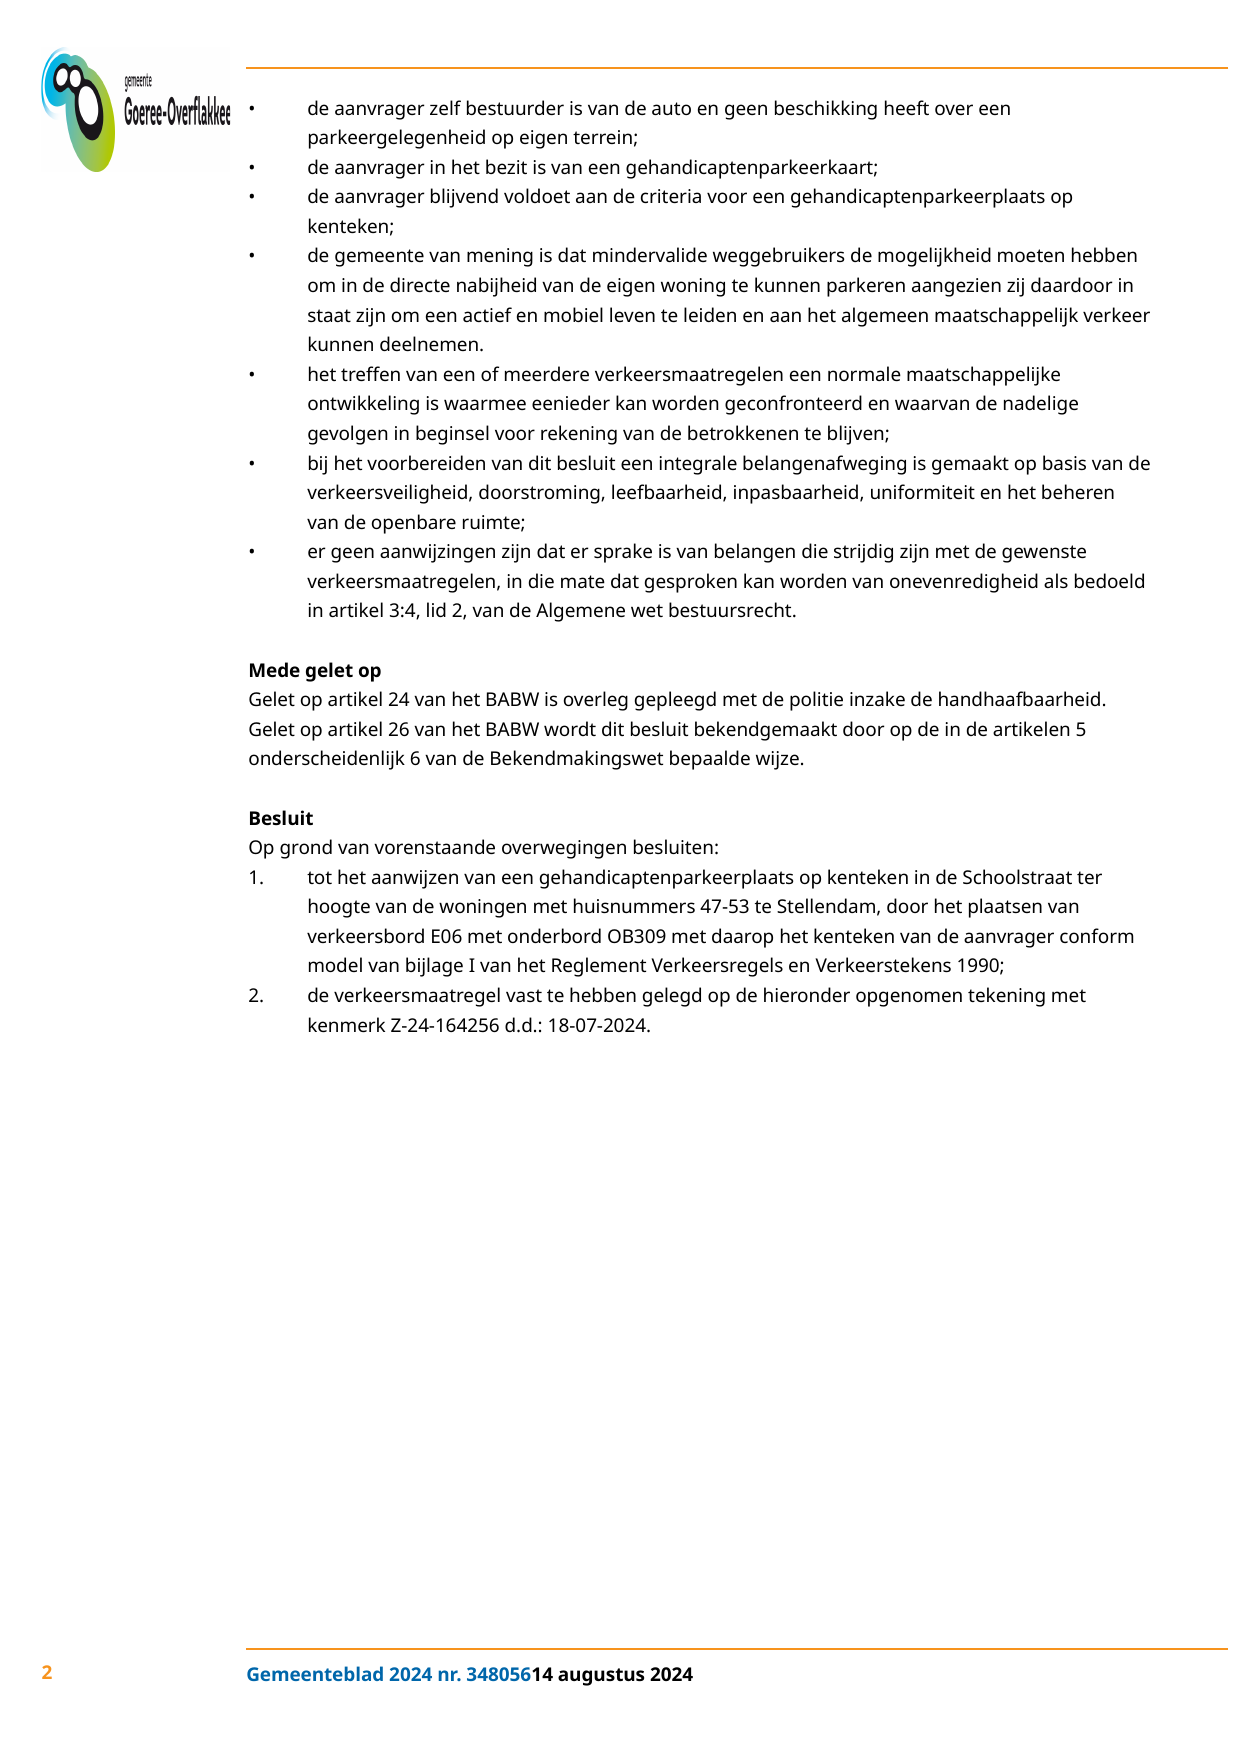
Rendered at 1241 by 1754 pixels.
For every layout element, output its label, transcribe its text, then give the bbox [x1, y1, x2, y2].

list de aanvrager blijvend voldoet aan de criteria voor een gehandicaptenparkeerplaats op kenteken; [248, 183, 1152, 239]
text Op grond van vorenstaande overwegingen besluiten: [248, 834, 1152, 860]
list er geen aanwijzingen zijn dat er sprake is van belangen die strijdig zijn met de gewenste verkeersmaatregelen, in die mate dat gesproken kan worden van onevenredigheid als bedoeld in artikel 3:4, lid 2, van de Algemene wet bestuursrecht. [248, 538, 1152, 623]
list de aanvrager in het bezit is van een gehandicaptenparkeerkaart; [248, 154, 1152, 180]
list de aanvrager zelf bestuurder is van de auto en geen beschikking heeft over een parkeergelegenheid op eigen terrein; [248, 95, 1152, 150]
text Gelet op artikel 26 van het BABW wordt dit besluit bekendgemaakt door op de in de artikelen 5 onderscheidenlijk 6 van de Bekendmakingswet bepaalde wijze. [248, 716, 1152, 771]
text Mede gelet op [248, 657, 1152, 683]
list het treffen van een of meerdere verkeersmaatregelen een normale maatschappelijke ontwikkeling is waarmee eenieder kan worden geconfronteerd en waarvan de nadelige gevolgen in beginsel voor rekening van de betrokkenen te blijven; [248, 361, 1152, 446]
picture [41, 47, 231, 172]
text Besluit [248, 805, 1152, 831]
list tot het aanwijzen van een gehandicaptenparkeerplaats op kenteken in de Schoolstraat ter hoogte van de woningen met huisnummers 47-53 te Stellendam, door het plaatsen van verkeersbord E06 met onderbord OB309 met daarop het kenteken van de aanvrager conform model van bijlage I van het Reglement Verkeersregels en Verkeerstekens 1990; [248, 864, 1152, 978]
list bij het voorbereiden van dit besluit een integrale belangenafweging is gemaakt op basis van de verkeersveiligheid, doorstroming, leefbaarheid, inpasbaarheid, uniformiteit en het beheren van de openbare ruimte; [248, 450, 1152, 535]
text Gelet op artikel 24 van het BABW is overleg gepleegd met de politie inzake de handhaafbaarheid. [248, 686, 1152, 712]
list de gemeente van mening is dat mindervalide weggebruikers de mogelijkheid moeten hebben om in de directe nabijheid van de eigen woning te kunnen parkeren aangezien zij daardoor in staat zijn om een actief en mobiel leven te leiden en aan het algemeen maatschappelijk verkeer kunnen deelnemen. [248, 243, 1152, 357]
list de verkeersmaatregel vast te hebben gelegd op de hieronder opgenomen tekening met kenmerk Z-24-164256 d.d.: 18-07-2024. [248, 982, 1152, 1038]
